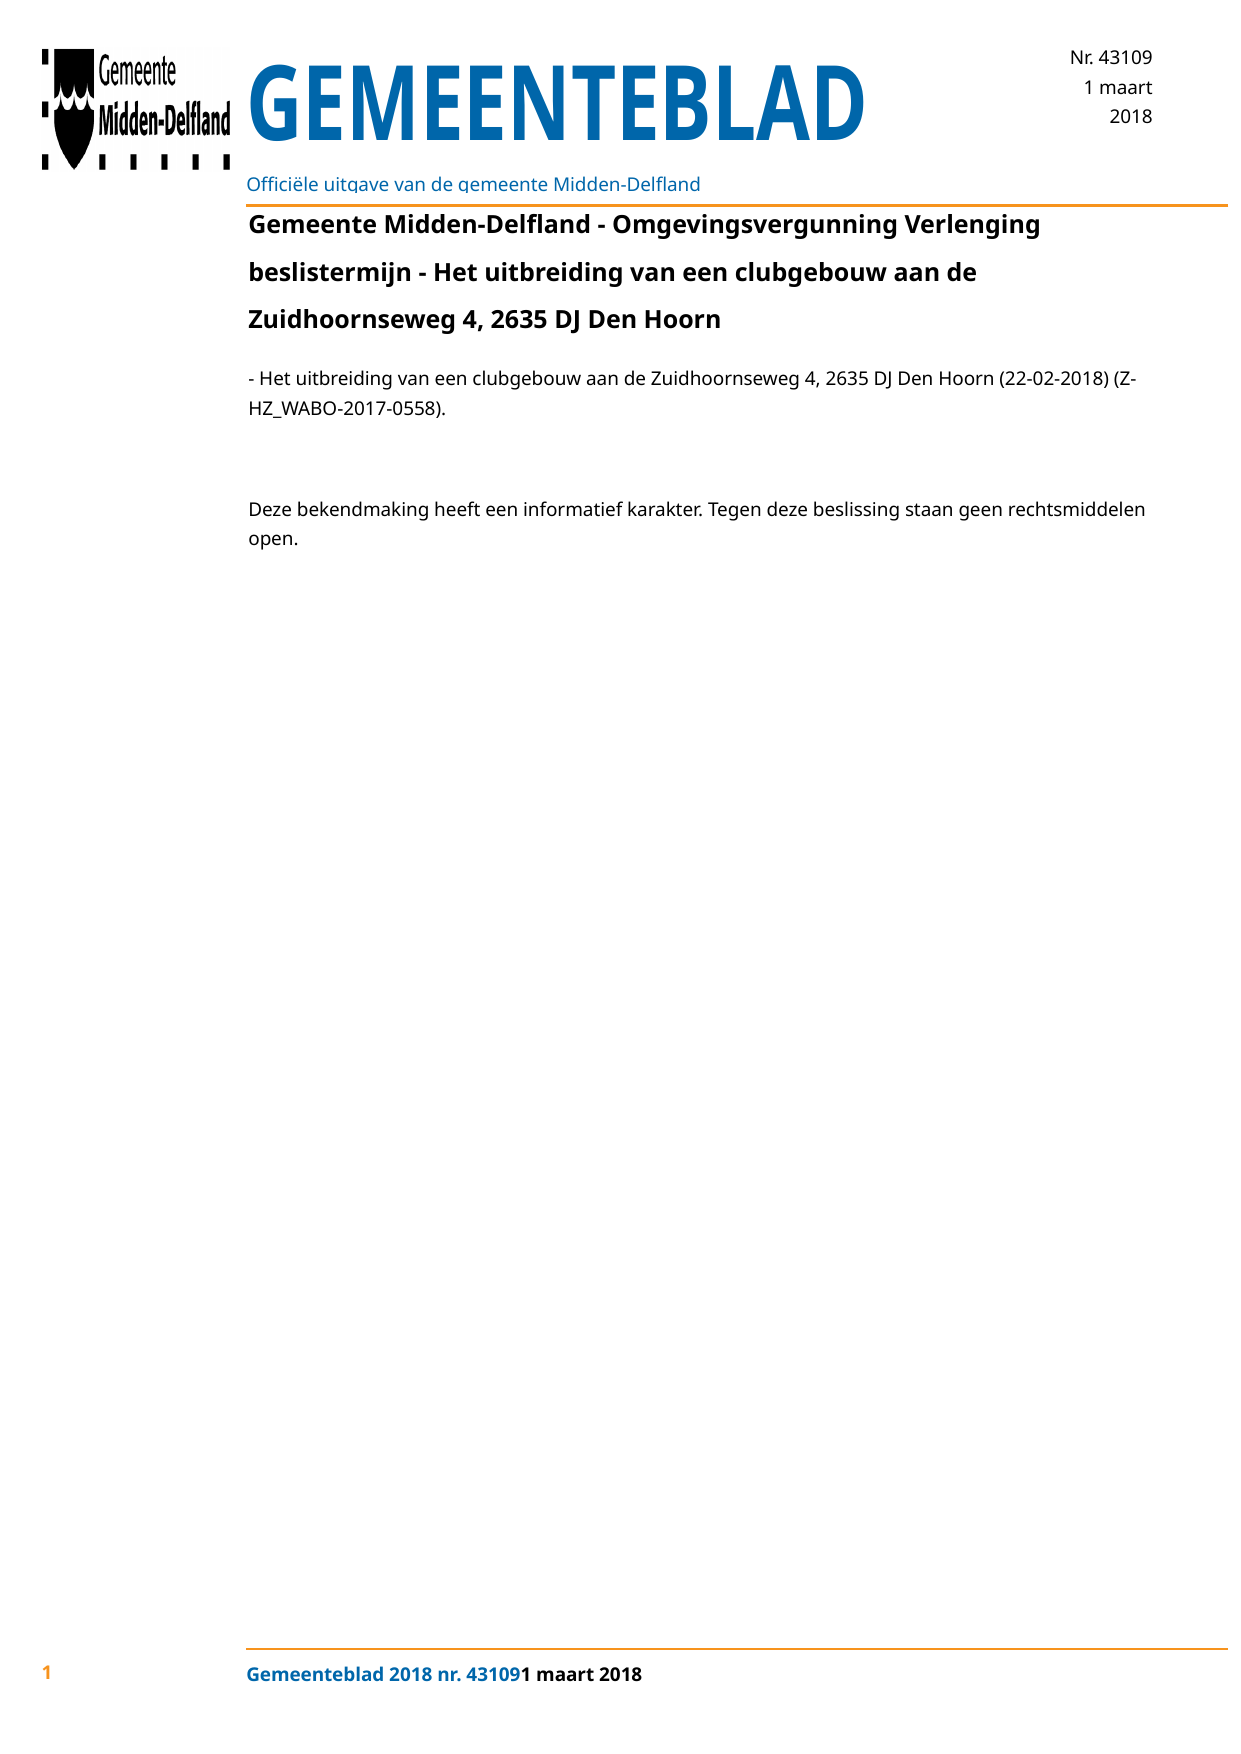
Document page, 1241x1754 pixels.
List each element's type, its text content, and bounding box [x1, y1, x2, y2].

text Deze bekendmaking heeft een informatief karakter. Tegen deze beslissing staan geen rechtsmiddelen open. [248, 496, 1152, 551]
text - Het uitbreiding van een clubgebouw aan de Zuidhoornseweg 4, 2635 DJ Den Hoorn (22-02-2018) (Z-HZ_WABO-2017-0558). [248, 366, 1152, 421]
picture [41, 47, 231, 172]
text Gemeente Midden-Delfland - Omgevingsvergunning Verlenging beslistermijn - Het uitbreiding van een clubgebouw aan de Zuidhoornseweg 4, 2635 DJ Den Hoorn [248, 207, 1152, 336]
